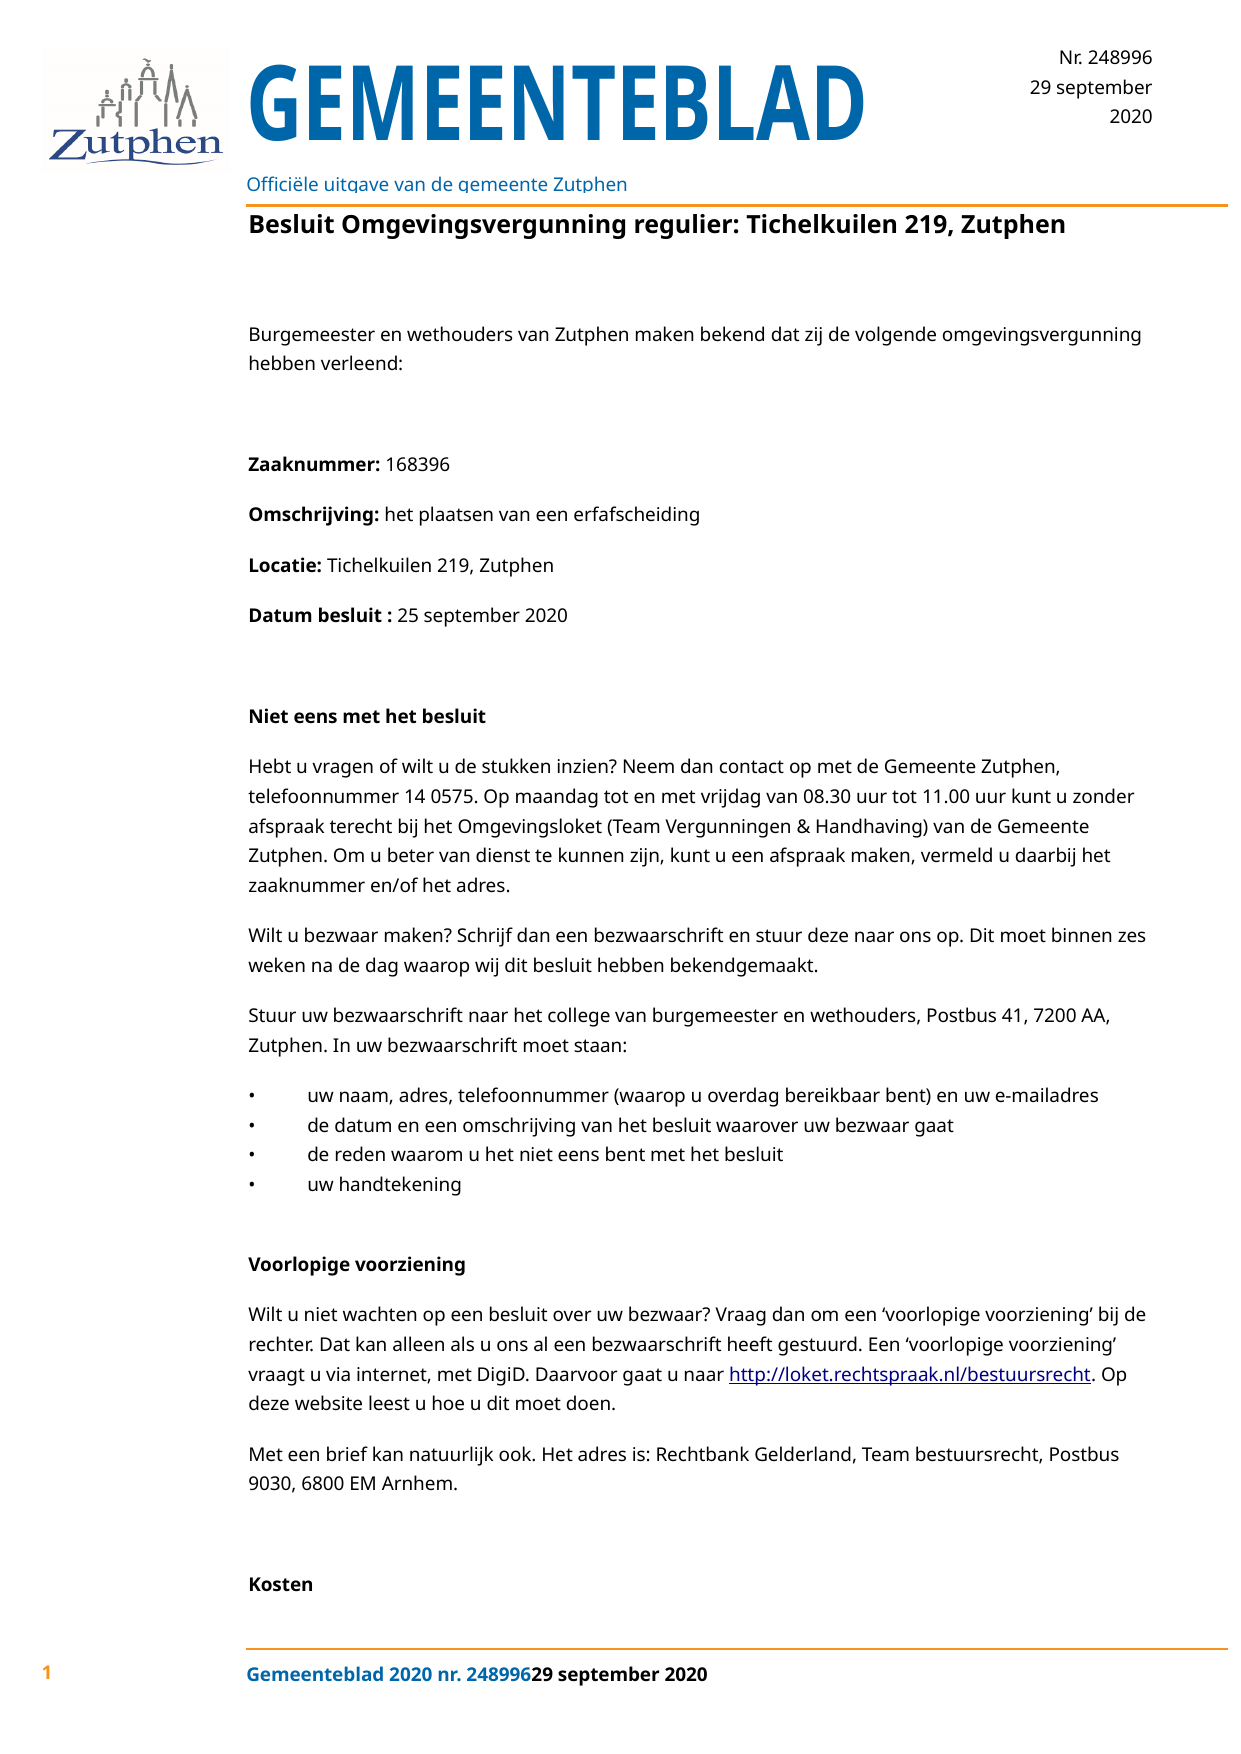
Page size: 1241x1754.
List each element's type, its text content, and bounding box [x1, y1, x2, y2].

text Burgemeester en wethouders van Zutphen maken bekend dat zij de volgende omgevingsvergunning hebben verleend: [248, 321, 1152, 376]
text Stuur uw bezwaarschrift naar het college van burgemeester en wethouders, Postbus 41, 7200 AA, Zutphen. In uw bezwaarschrift moet staan: [248, 1002, 1152, 1058]
text Datum besluit : 25 september 2020 [248, 602, 1152, 628]
text Kosten [248, 1571, 1152, 1597]
list de datum en een omschrijving van het besluit waarover uw bezwaar gaat [248, 1112, 1152, 1138]
text Wilt u niet wachten op een besluit over uw bezwaar? Vraag dan om een ‘voorlopige voorziening’ bij de rechter. Dat kan alleen als u ons al een bezwaarschrift heeft gestuurd. Een ‘voorlopige voorziening’ vraagt u via internet, met DigiD. Daarvoor gaat u naar http://loket.rechtspraak.nl/bestuursrecht. Op deze website leest u hoe u dit moet doen. [248, 1302, 1152, 1416]
text Niet eens met het besluit [248, 703, 1152, 729]
text Besluit Omgevingsvergunning regulier: Tichelkuilen 219, Zutphen [248, 207, 1152, 241]
list uw handtekening [248, 1171, 1152, 1197]
text Wilt u bezwaar maken? Schrijf dan een bezwaarschrift en stuur deze naar ons op. Dit moet binnen zes weken na de dag waarop wij dit besluit hebben bekendgemaakt. [248, 922, 1152, 978]
text Zaaknummer: 168396 [248, 451, 1152, 477]
list de reden waarom u het niet eens bent met het besluit [248, 1142, 1152, 1167]
picture [41, 47, 231, 172]
text Hebt u vragen of wilt u de stukken inzien? Neem dan contact op met de Gemeente Zutphen, telefoonnummer 14 0575. Op maandag tot en met vrijdag van 08.30 uur tot 11.00 uur kunt u zonder afspraak terecht bij het Omgevingsloket (Team Vergunningen & Handhaving) van de Gemeente Zutphen. Om u beter van dienst te kunnen zijn, kunt u een afspraak maken, vermeld u daarbij het zaaknummer en/of het adres. [248, 754, 1152, 898]
text Locatie: Tichelkuilen 219, Zutphen [248, 552, 1152, 578]
text Voorlopige voorziening [248, 1251, 1152, 1277]
text Omschrijving: het plaatsen van een erfafscheiding [248, 502, 1152, 527]
text Met een brief kan natuurlijk ook. Het adres is: Rechtbank Gelderland, Team bestuursrecht, Postbus 9030, 6800 EM Arnhem. [248, 1441, 1152, 1496]
list uw naam, adres, telefoonnummer (waarop u overdag bereikbaar bent) en uw e-mailadres [248, 1082, 1152, 1108]
